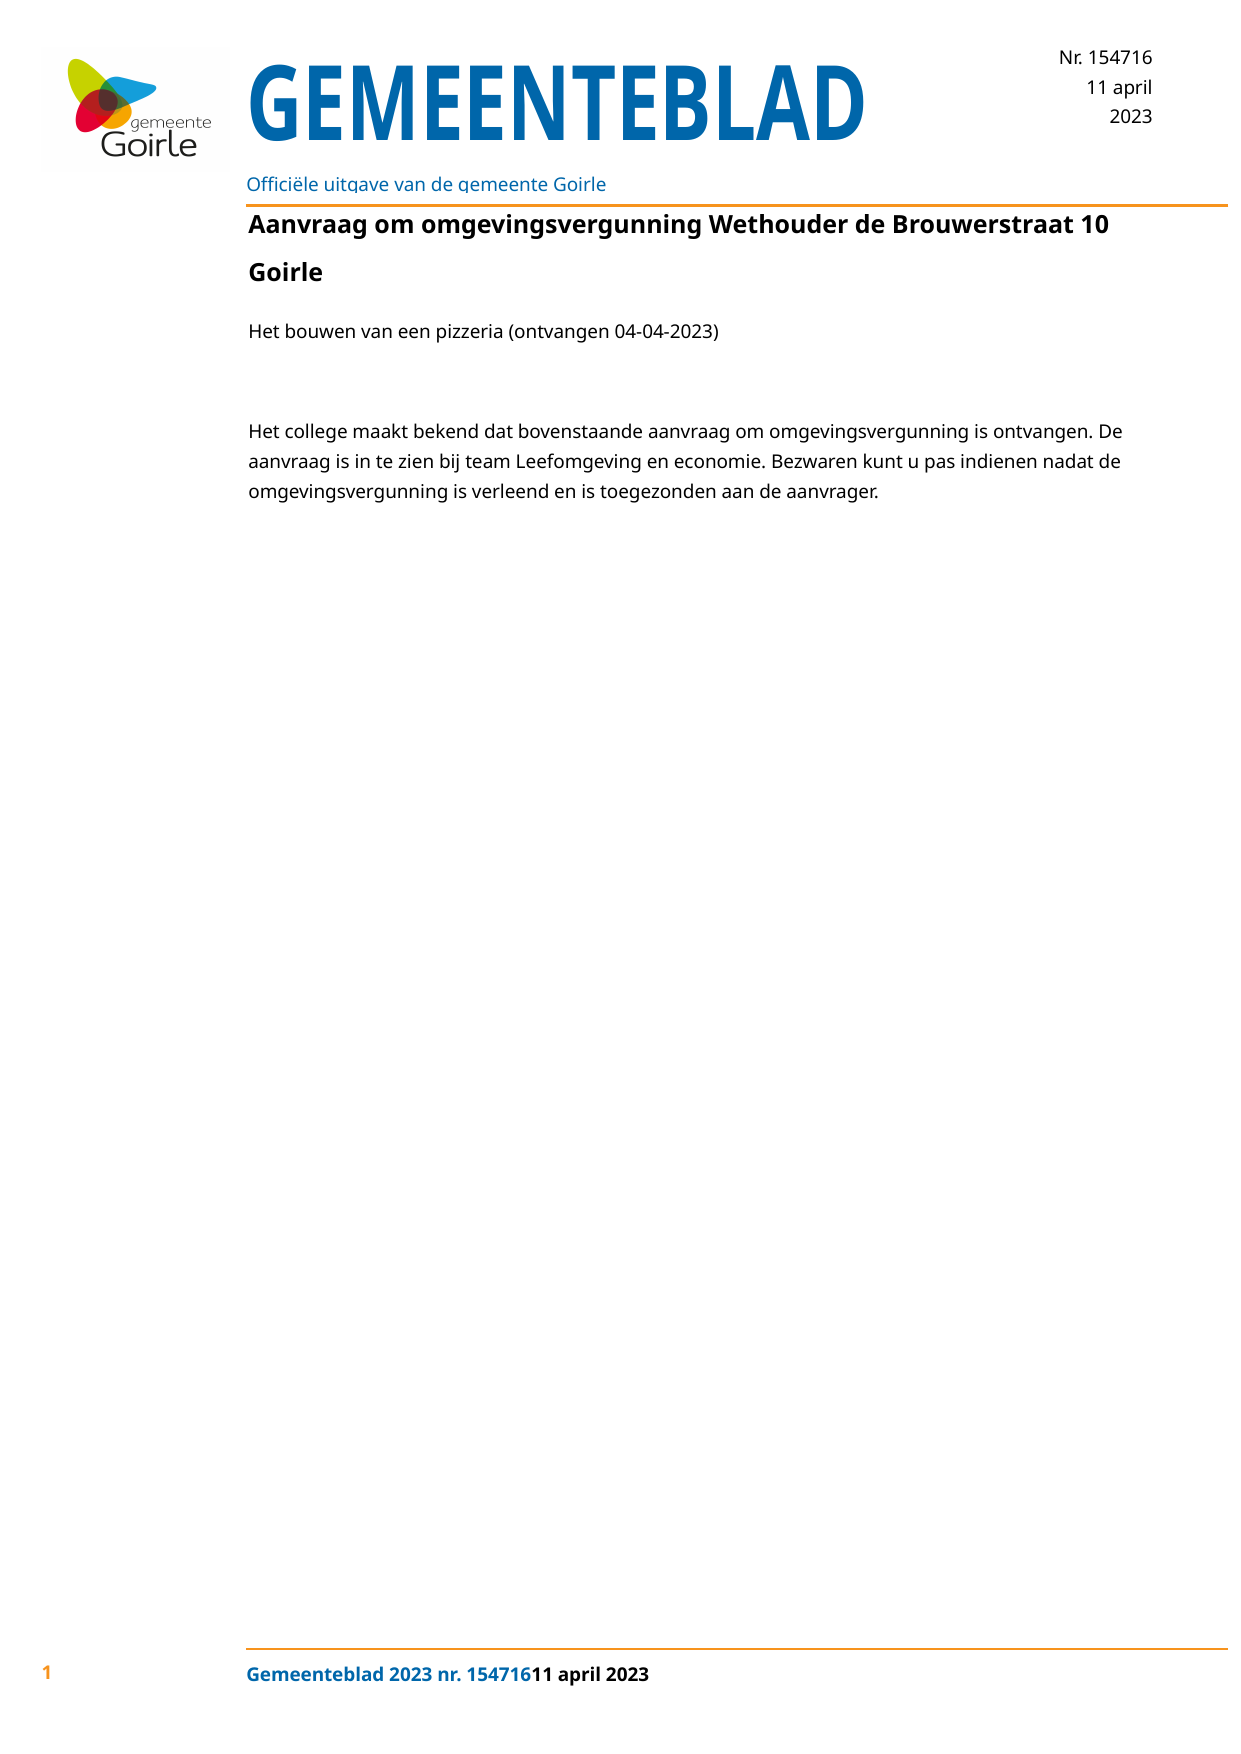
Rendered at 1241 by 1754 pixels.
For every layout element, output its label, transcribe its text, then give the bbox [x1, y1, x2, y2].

text Aanvraag om omgevingsvergunning Wethouder de Brouwerstraat 10 Goirle [248, 207, 1152, 288]
text Het bouwen van een pizzeria (ontvangen 04-04-2023) [248, 318, 1152, 344]
picture [41, 47, 231, 172]
text Het college maakt bekend dat bovenstaande aanvraag om omgevingsvergunning is ontvangen. De aanvraag is in te zien bij team Leefomgeving en economie. Bezwaren kunt u pas indienen nadat de omgevingsvergunning is verleend en is toegezonden aan de aanvrager. [248, 419, 1152, 504]
